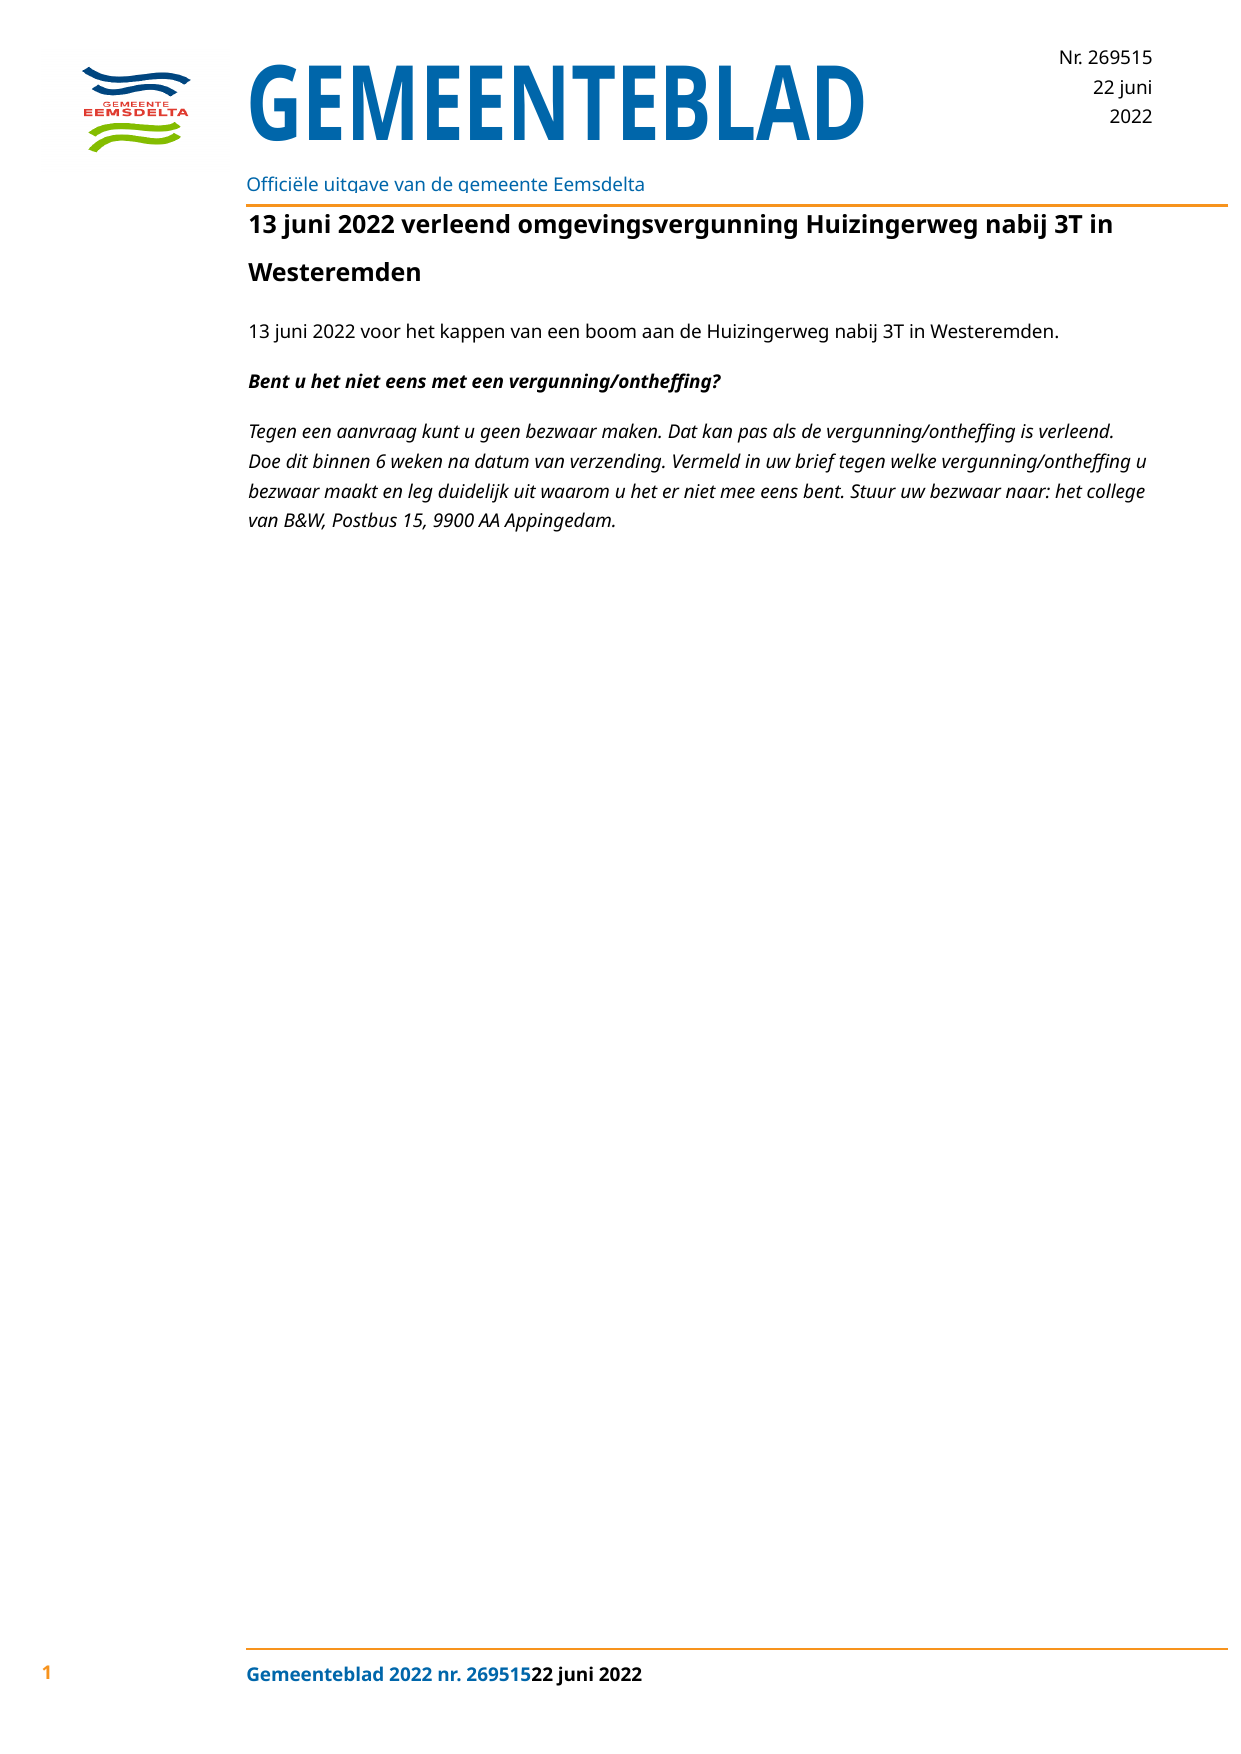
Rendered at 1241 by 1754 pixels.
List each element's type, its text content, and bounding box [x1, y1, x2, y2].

text 13 juni 2022 voor het kappen van een boom aan de Huizingerweg nabij 3T in Westeremden. [248, 318, 1152, 344]
text Bent u het niet eens met een vergunning/ontheffing? [248, 368, 1152, 394]
picture [41, 47, 231, 172]
text Tegen een aanvraag kunt u geen bezwaar maken. Dat kan pas als de vergunning/ontheffing is verleend. Doe dit binnen 6 weken na datum van verzending. Vermeld in uw brief tegen welke vergunning/ontheffing u bezwaar maakt en leg duidelijk uit waarom u het er niet mee eens bent. Stuur uw bezwaar naar: het college van B&W, Postbus 15, 9900 AA Appingedam. [248, 419, 1152, 533]
text 13 juni 2022 verleend omgevingsvergunning Huizingerweg nabij 3T in Westeremden [248, 207, 1152, 288]
